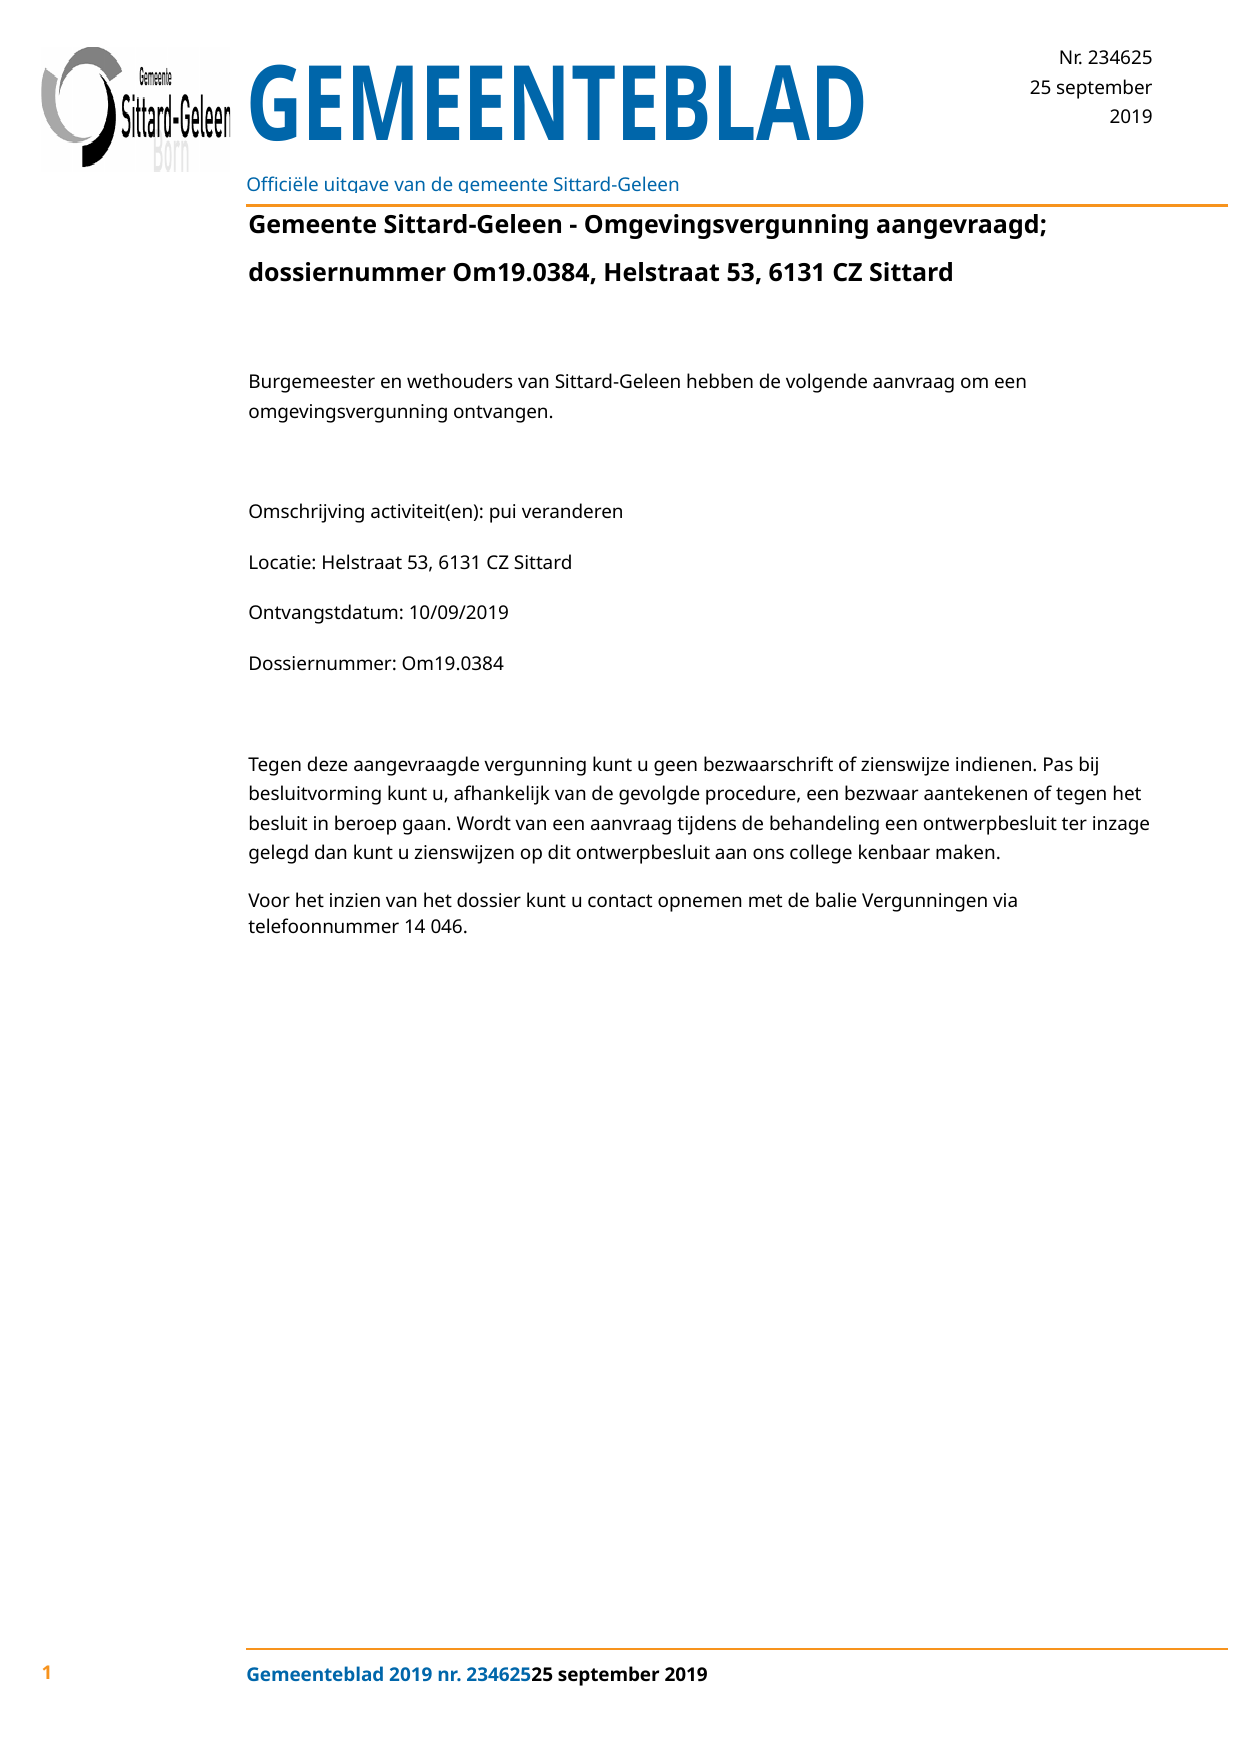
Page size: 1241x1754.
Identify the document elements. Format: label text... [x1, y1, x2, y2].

text Ontvangstdatum: 10/09/2019 [248, 599, 1152, 625]
text Burgemeester en wethouders van Sittard-Geleen hebben de volgende aanvraag om een omgevingsvergunning ontvangen. [248, 368, 1152, 424]
text Voor het inzien van het dossier kunt u contact opnemen met de balie Vergunningen via telefoonnummer 14 046. [248, 887, 1152, 939]
text Locatie: Helstraat 53, 6131 CZ Sittard [248, 549, 1152, 575]
picture [41, 47, 231, 172]
text Tegen deze aangevraagde vergunning kunt u geen bezwaarschrift of zienswijze indienen. Pas bij besluitvorming kunt u, afhankelijk van de gevolgde procedure, een bezwaar aantekenen of tegen het besluit in beroep gaan. Wordt van een aanvraag tijdens de behandeling een ontwerpbesluit ter inzage gelegd dan kunt u zienswijzen op dit ontwerpbesluit aan ons college kenbaar maken. [248, 751, 1152, 865]
text Dossiernummer: Om19.0384 [248, 650, 1152, 676]
text Gemeente Sittard-Geleen - Omgevingsvergunning aangevraagd; dossiernummer Om19.0384, Helstraat 53, 6131 CZ Sittard [248, 207, 1152, 288]
text Omschrijving activiteit(en): pui veranderen [248, 499, 1152, 524]
